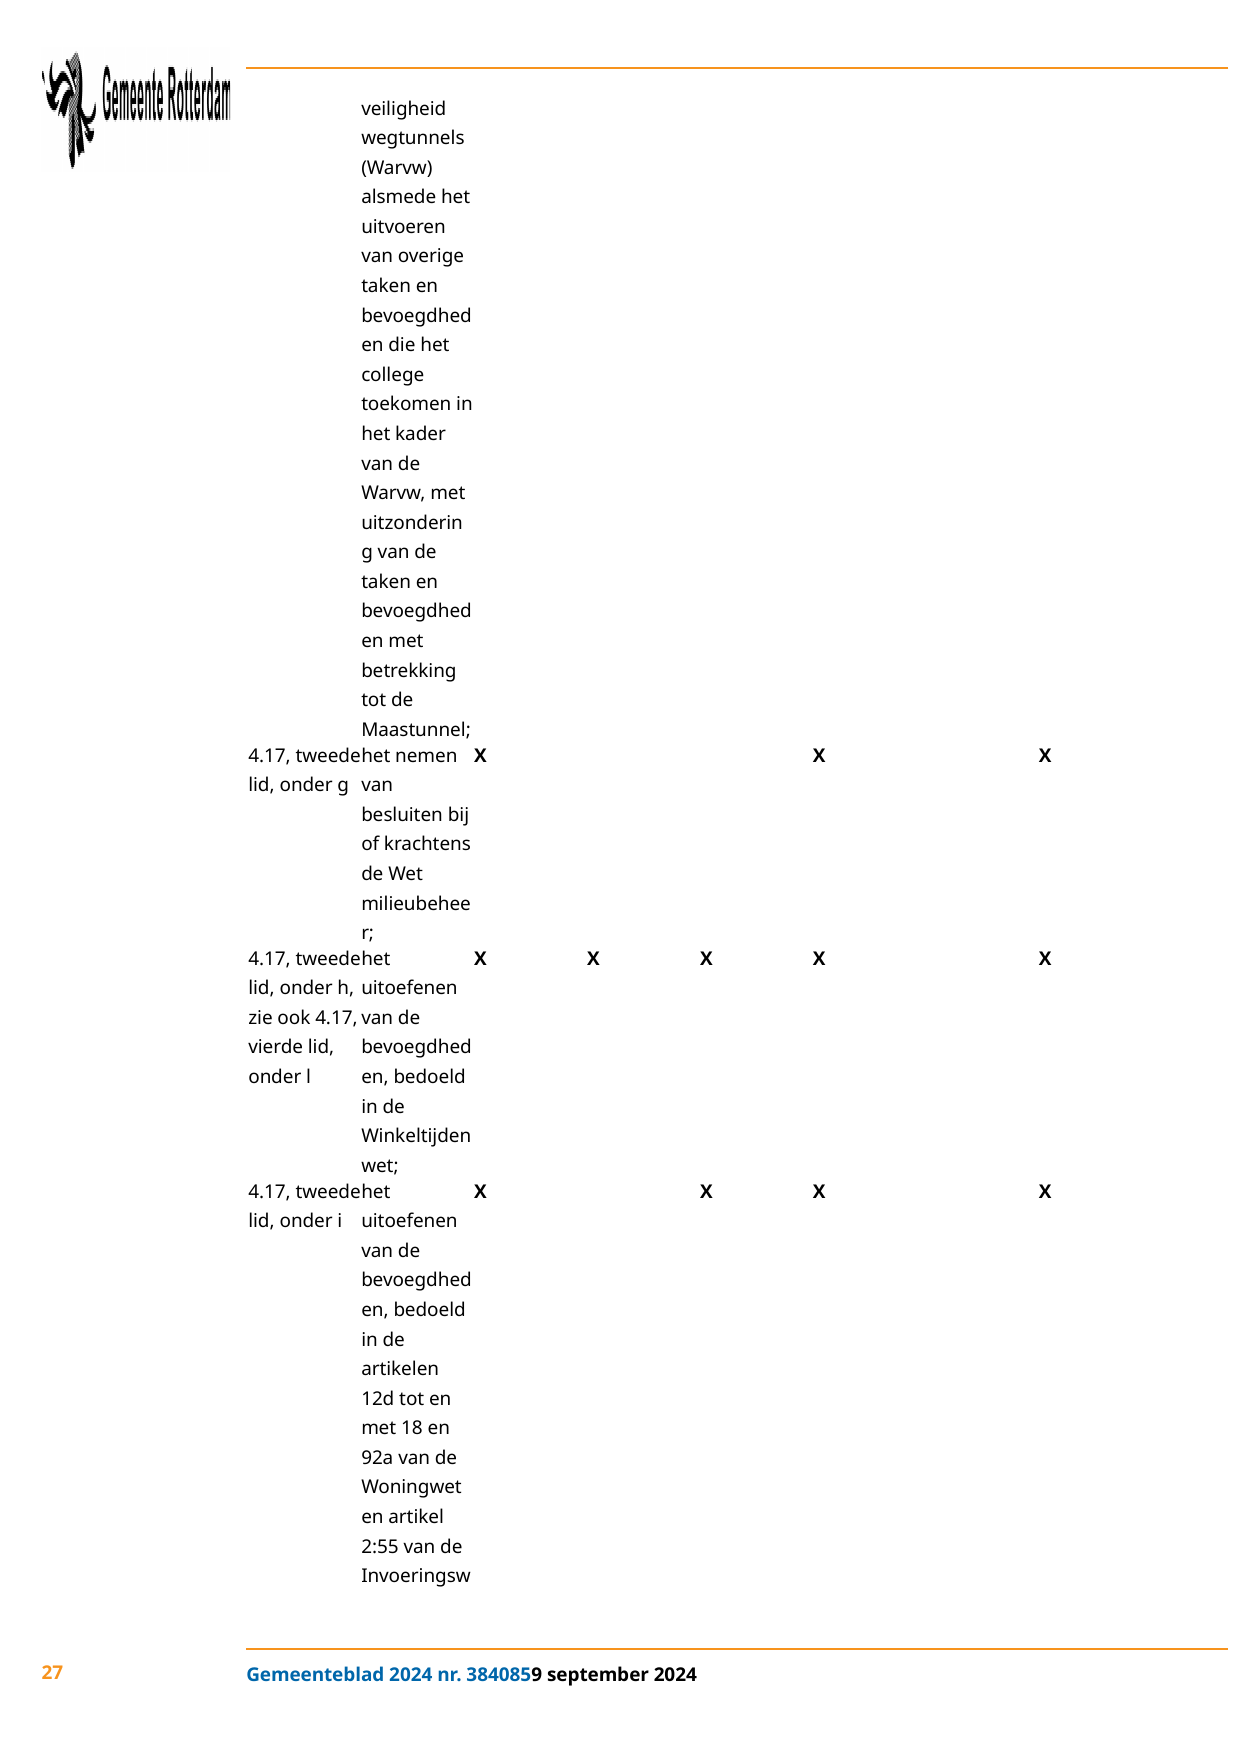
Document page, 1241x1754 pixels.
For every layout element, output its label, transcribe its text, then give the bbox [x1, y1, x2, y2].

table_cell X [1039, 742, 1152, 945]
table_cell X [474, 1178, 587, 1588]
table_cell [248, 95, 361, 742]
table_cell X [474, 945, 587, 1178]
table_cell X [813, 742, 926, 945]
table_cell [474, 95, 587, 742]
table_cell X [1039, 1178, 1152, 1588]
table_cell 4.17, tweede lid, onder g [248, 742, 361, 945]
table_cell [926, 1178, 1038, 1588]
table_cell X [474, 742, 587, 945]
table_cell [700, 742, 813, 945]
table_cell [926, 945, 1038, 1178]
table_cell [700, 95, 813, 742]
table_cell X [1039, 945, 1152, 1178]
table_cell X [587, 945, 700, 1178]
table_cell X [700, 945, 813, 1178]
table_cell veiligheid wegtunnels (Warvw) alsmede het uitvoeren van overige taken en bevoegdheden die het college toekomen in het kader van de Warvw, met uitzondering van de taken en bevoegdheden met betrekking tot de Maastunnel; [361, 95, 474, 742]
table_cell X [813, 945, 926, 1178]
table_cell het nemen van besluiten bij of krachtens de Wet milieubeheer; [361, 742, 474, 945]
table_cell het uitoefenen van de bevoegdheden, bedoeld in de artikelen 12d tot en met 18 en 92a van de Woningwet en artikel 2:55 van de Invoeringsw [361, 1178, 474, 1588]
table_cell [587, 1178, 700, 1588]
table_cell [926, 95, 1038, 742]
table_cell [926, 742, 1038, 945]
table_cell het uitoefenen van de bevoegdheden, bedoeld in de Winkeltijdenwet; [361, 945, 474, 1178]
table_cell X [813, 1178, 926, 1588]
table_cell 4.17, tweede lid, onder h, zie ook 4.17, vierde lid, onder l [248, 945, 361, 1178]
table_cell [587, 95, 700, 742]
table_cell [1039, 95, 1152, 742]
table_cell X [700, 1178, 813, 1588]
table_cell [587, 742, 700, 945]
table_cell [813, 95, 926, 742]
table_cell 4.17, tweede lid, onder i [248, 1178, 361, 1588]
picture [41, 47, 231, 172]
